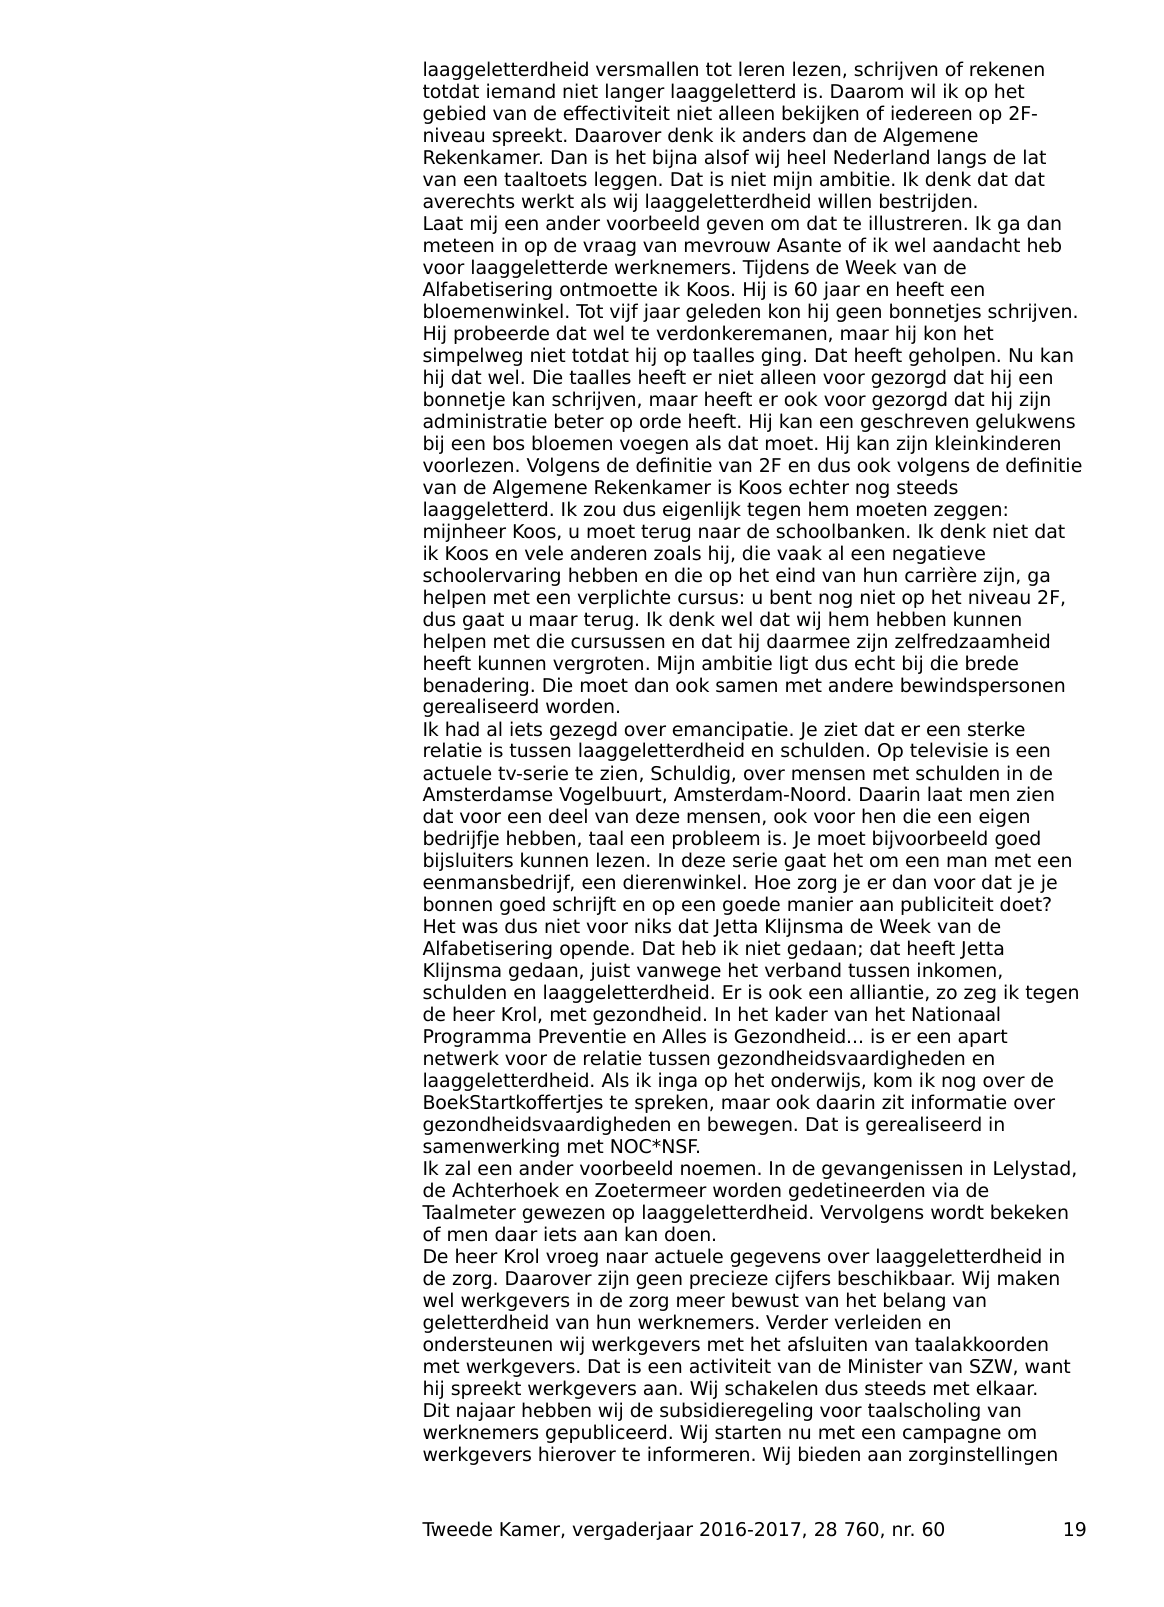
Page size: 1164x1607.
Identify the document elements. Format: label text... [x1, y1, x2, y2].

text Dit najaar hebben wij de subsidieregeling voor taalscholing van werknemers gepubliceerd. Wij starten nu met een campagne om werkgevers hierover te informeren. Wij bieden aan zorginstellingen [422, 1400, 1087, 1466]
text Laat mij een ander voorbeeld geven om dat te illustreren. Ik ga dan meteen in op de vraag van mevrouw Asante of ik wel aandacht heb voor laaggeletterde werknemers. Tijdens de Week van de Alfabetisering ontmoette ik Koos. Hij is 60 jaar en heeft een bloemenwinkel. Tot vijf jaar geleden kon hij geen bonnetjes schrijven. Hij probeerde dat wel te verdonkeremanen, maar hij kon het simpelweg niet totdat hij op taalles ging. Dat heeft geholpen. Nu kan hij dat wel. Die taalles heeft er niet alleen voor gezorgd dat hij een bonnetje kan schrijven, maar heeft er ook voor gezorgd dat hij zijn administratie beter op orde heeft. Hij kan een geschreven gelukwens bij een bos bloemen voegen als dat moet. Hij kan zijn kleinkinderen voorlezen. Volgens de definitie van 2F en dus ook volgens de definitie van de Algemene Rekenkamer is Koos echter nog steeds laaggeletterd. Ik zou dus eigenlijk tegen hem moeten zeggen: mijnheer Koos, u moet terug naar de schoolbanken. Ik denk niet dat ik Koos en vele anderen zoals hij, die vaak al een negatieve schoolervaring hebben en die op het eind van hun carrière zijn, ga helpen met een verplichte cursus: u bent nog niet op het niveau 2F, dus gaat u maar terug. Ik denk wel dat wij hem hebben kunnen helpen met die cursussen en dat hij daarmee zijn zelfredzaamheid heeft kunnen vergroten. Mijn ambitie ligt dus echt bij die brede benadering. Die moet dan ook samen met andere bewindspersonen gerealiseerd worden. [422, 213, 1087, 718]
text De heer Krol vroeg naar actuele gegevens over laaggeletterdheid in de zorg. Daarover zijn geen precieze cijfers beschikbaar. Wij maken wel werkgevers in de zorg meer bewust van het belang van geletterdheid van hun werknemers. Verder verleiden en ondersteunen wij werkgevers met het afsluiten van taalakkoorden met werkgevers. Dat is een activiteit van de Minister van SZW, want hij spreekt werkgevers aan. Wij schakelen dus steeds met elkaar. [422, 1246, 1087, 1400]
text Ik zal een ander voorbeeld noemen. In de gevangenissen in Lelystad, de Achterhoek en Zoetermeer worden gedetineerden via de Taalmeter gewezen op laaggeletterdheid. Vervolgens wordt bekeken of men daar iets aan kan doen. [422, 1158, 1087, 1246]
text laaggeletterdheid versmallen tot leren lezen, schrijven of rekenen totdat iemand niet langer laaggeletterd is. Daarom wil ik op het gebied van de effectiviteit niet alleen bekijken of iedereen op 2F-niveau spreekt. Daarover denk ik anders dan de Algemene Rekenkamer. Dan is het bijna alsof wij heel Nederland langs de lat van een taaltoets leggen. Dat is niet mijn ambitie. Ik denk dat dat averechts werkt als wij laaggeletterdheid willen bestrijden. [422, 59, 1087, 213]
text Ik had al iets gezegd over emancipatie. Je ziet dat er een sterke relatie is tussen laaggeletterdheid en schulden. Op televisie is een actuele tv-serie te zien, Schuldig, over mensen met schulden in de Amsterdamse Vogelbuurt, Amsterdam-Noord. Daarin laat men zien dat voor een deel van deze mensen, ook voor hen die een eigen bedrijfje hebben, taal een probleem is. Je moet bijvoorbeeld goed bijsluiters kunnen lezen. In deze serie gaat het om een man met een eenmansbedrijf, een dierenwinkel. Hoe zorg je er dan voor dat je je bonnen goed schrijft en op een goede manier aan publiciteit doet? Het was dus niet voor niks dat Jetta Klijnsma de Week van de Alfabetisering opende. Dat heb ik niet gedaan; dat heeft Jetta Klijnsma gedaan, juist vanwege het verband tussen inkomen, schulden en laaggeletterdheid. Er is ook een alliantie, zo zeg ik tegen de heer Krol, met gezondheid. In het kader van het Nationaal Programma Preventie en Alles is Gezondheid... is er een apart netwerk voor de relatie tussen gezondheidsvaardigheden en laaggeletterdheid. Als ik inga op het onderwijs, kom ik nog over de BoekStartkoffertjes te spreken, maar ook daarin zit informatie over gezondheidsvaardigheden en bewegen. Dat is gerealiseerd in samenwerking met NOC*NSF. [422, 718, 1087, 1158]
